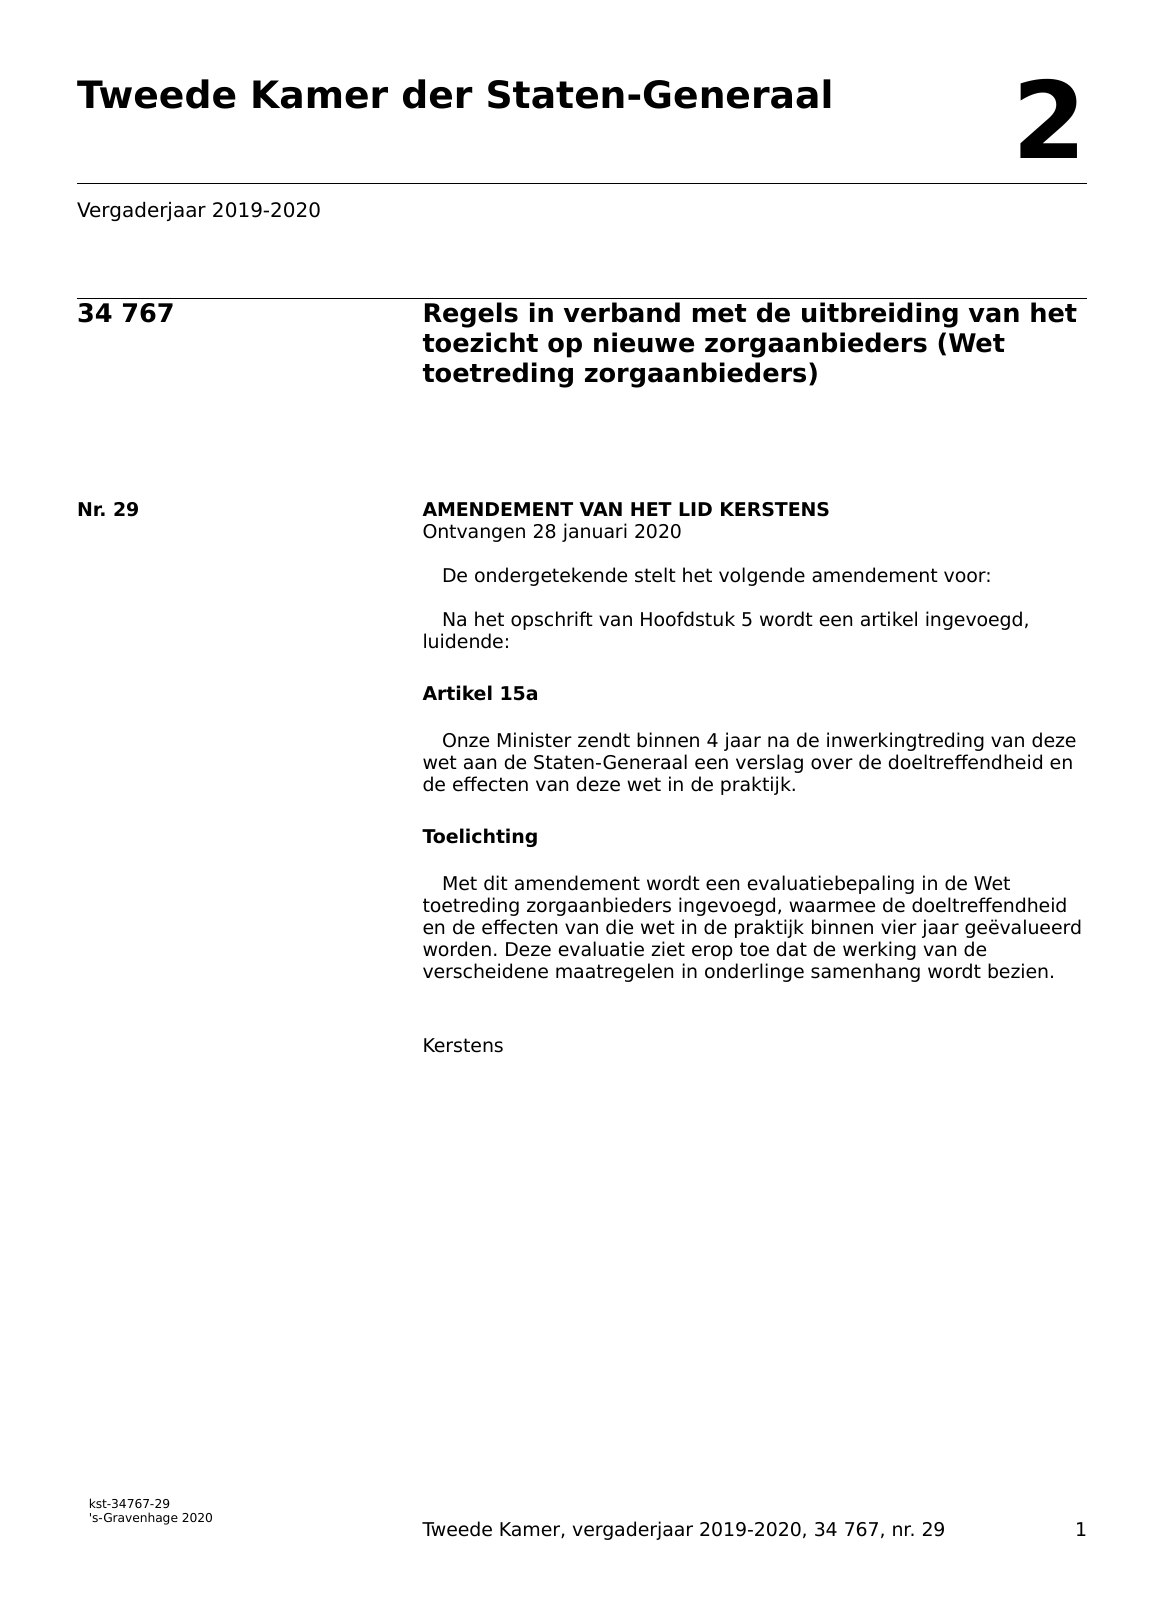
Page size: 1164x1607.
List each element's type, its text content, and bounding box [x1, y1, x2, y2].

text De ondergetekende stelt het volgende amendement voor: [422, 565, 1087, 587]
text Met dit amendement wordt een evaluatiebepaling in de Wet toetreding zorgaanbieders ingevoegd, waarmee de doeltreffendheid en de effecten van die wet in de praktijk binnen vier jaar geëvalueerd worden. Deze evaluatie ziet erop toe dat de werking van de verscheidene maatregelen in onderlinge samenhang wordt bezien. [422, 873, 1087, 983]
table_header Tweede Kamer der Staten-Generaal [77, 59, 886, 183]
text Na het opschrift van Hoofdstuk 5 wordt een artikel ingevoegd, luidende: [422, 609, 1087, 653]
text Ontvangen 28 januari 2020 [422, 521, 1087, 543]
text kst-34767-29 [88, 1497, 323, 1511]
table_header 2 [886, 59, 1087, 183]
text Onze Minister zendt binnen 4 jaar na de inwerkingtreding van deze wet aan de Staten-Generaal een verslag over de doeltreffendheid en de effecten van deze wet in de praktijk. [422, 730, 1087, 796]
subtitle Artikel 15a [422, 683, 1087, 705]
subtitle Toelichting [422, 826, 1087, 848]
text Kerstens [422, 1013, 1087, 1057]
table_cell Vergaderjaar 2019-2020 [77, 184, 1087, 298]
subtitle 34 767 Regels in verband met de uitbreiding van het toezicht op nieuwe zorgaanbieders (Wet toetreding zorgaanbieders) [77, 299, 1087, 388]
text 's-Gravenhage 2020 [88, 1511, 323, 1525]
subtitle Nr. 29 AMENDEMENT VAN HET LID KERSTENS [77, 499, 1087, 521]
